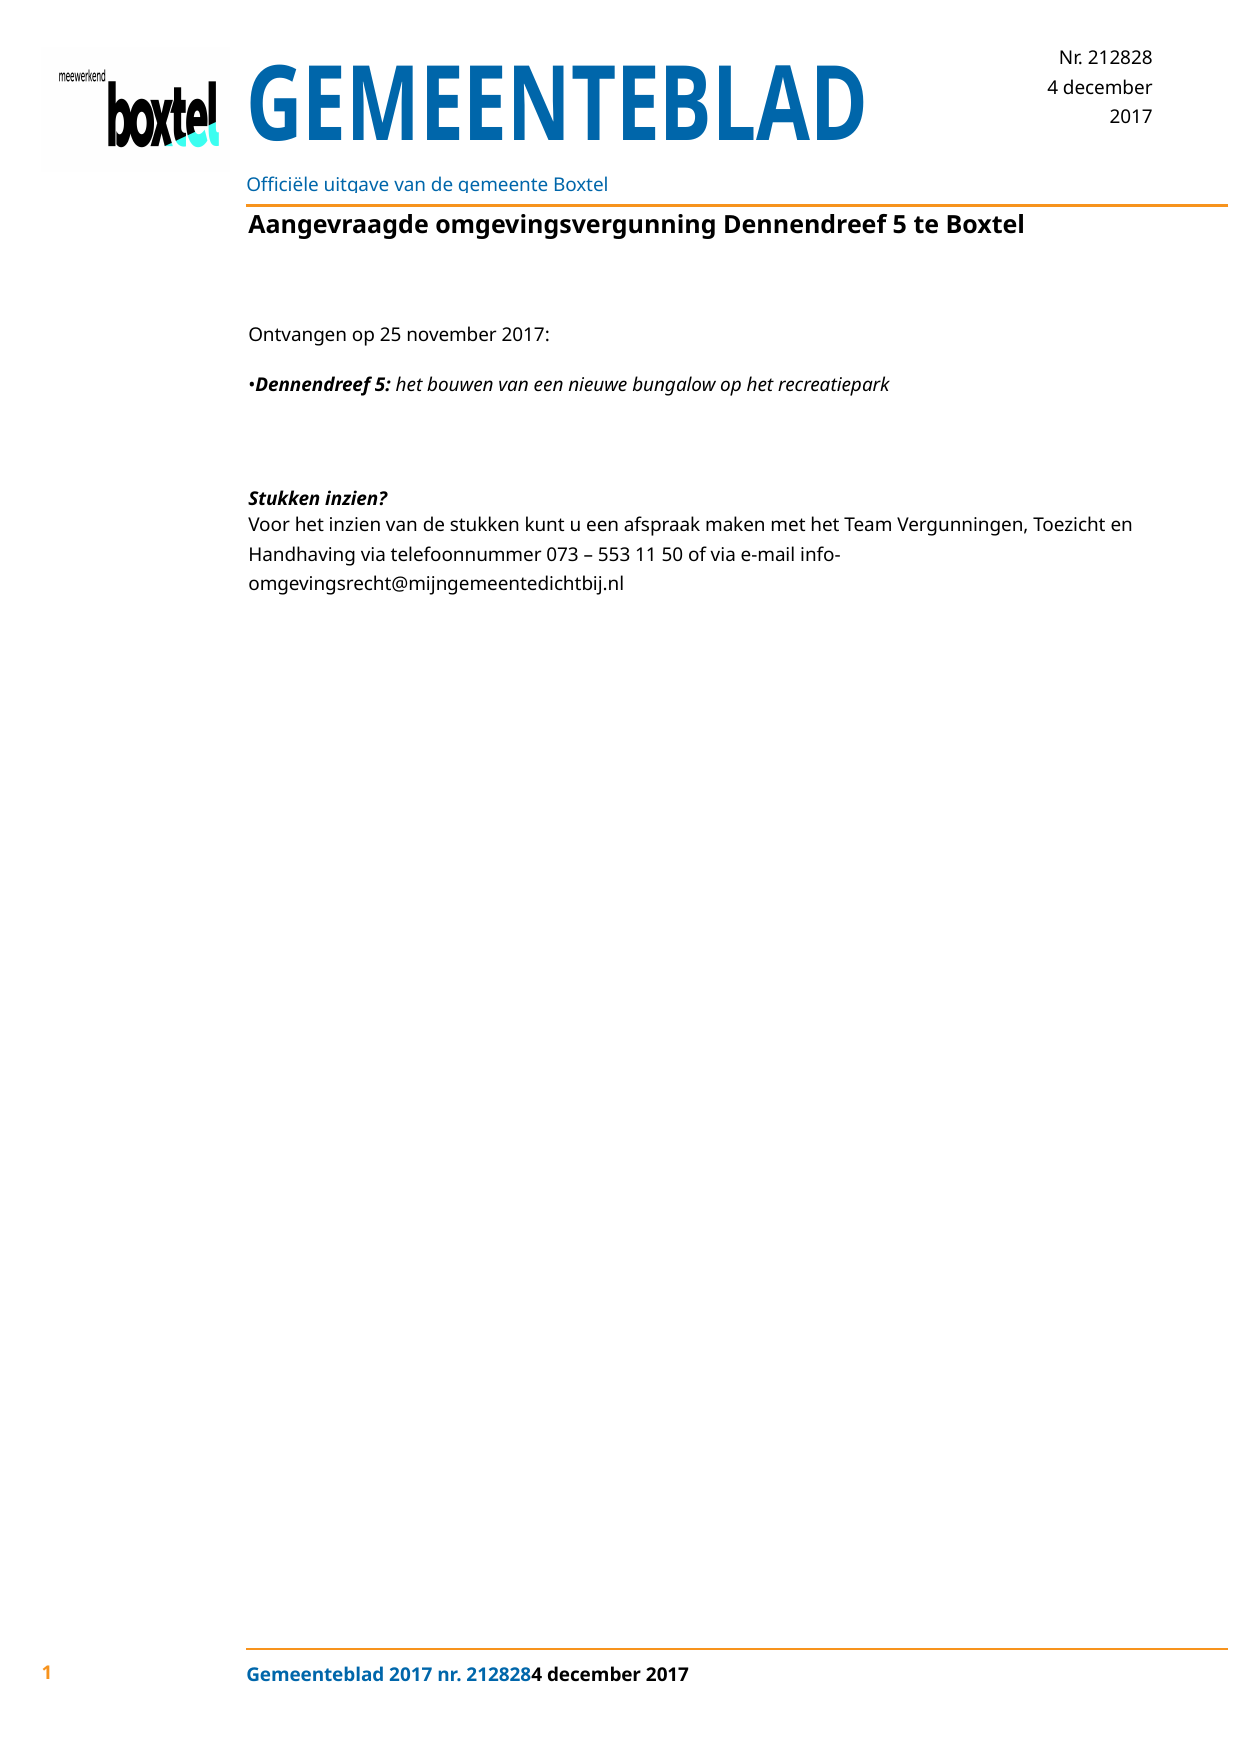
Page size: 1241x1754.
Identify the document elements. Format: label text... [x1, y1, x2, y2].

text Voor het inzien van de stukken kunt u een afspraak maken met het Team Vergunningen, Toezicht en Handhaving via telefoonnummer 073 – 553 11 50 of via e-mail info-omgevingsrecht@mijngemeentedichtbij.nl [248, 511, 1152, 596]
text •Dennendreef 5: het bouwen van een nieuwe bungalow op het recreatiepark [248, 371, 1152, 397]
text Stukken inzien? [248, 486, 1152, 511]
text Ontvangen op 25 november 2017: [248, 321, 1152, 346]
text Aangevraagde omgevingsvergunning Dennendreef 5 te Boxtel [248, 207, 1152, 241]
picture [41, 47, 231, 172]
